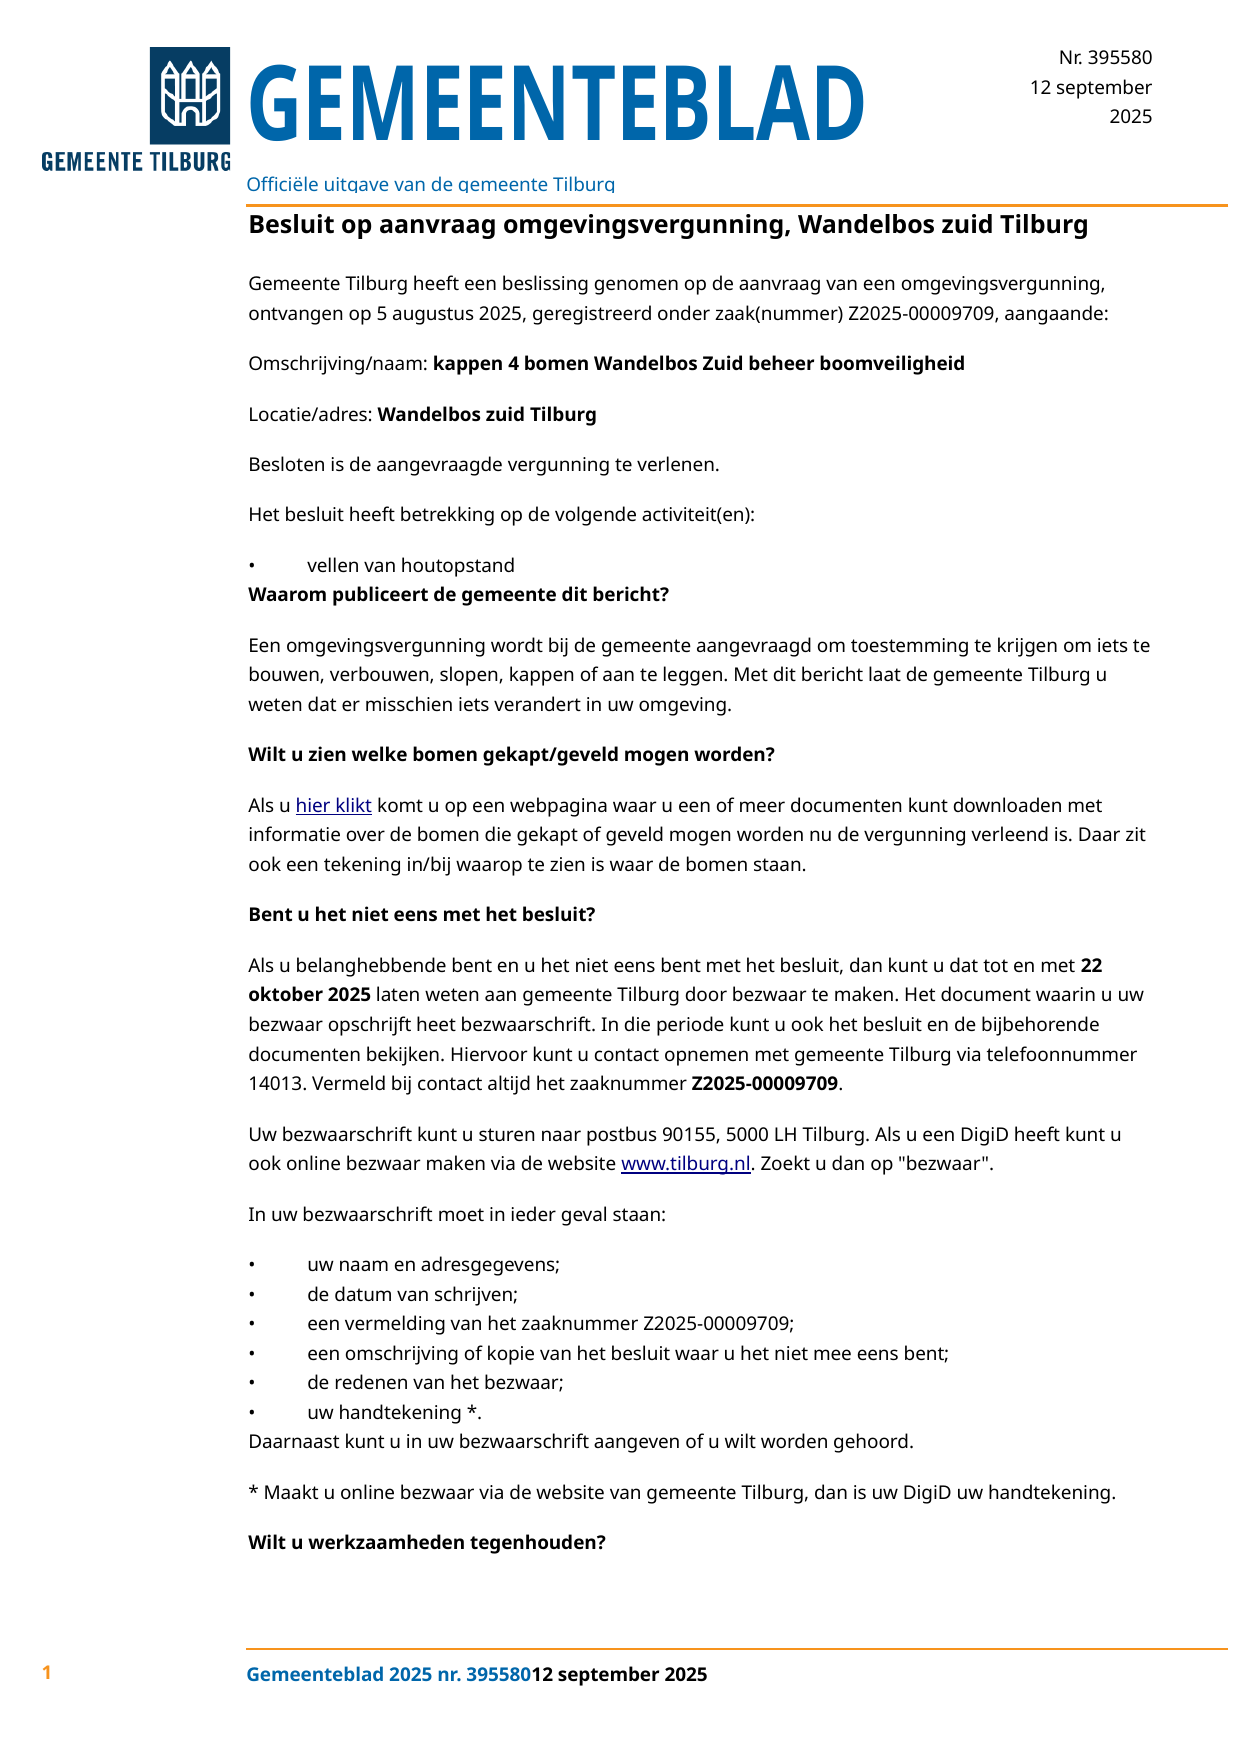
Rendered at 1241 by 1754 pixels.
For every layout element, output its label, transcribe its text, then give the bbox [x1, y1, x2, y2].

text Wilt u zien welke bomen gekapt/geveld mogen worden? [248, 742, 1152, 767]
picture [41, 47, 231, 172]
text Uw bezwaarschrift kunt u sturen naar postbus 90155, 5000 LH Tilburg. Als u een DigiD heeft kunt u ook online bezwaar maken via de website www.tilburg.nl. Zoekt u dan op "bezwaar". [248, 1121, 1152, 1176]
text Het besluit heeft betrekking op de volgende activiteit(en): [248, 502, 1152, 527]
text Als u hier klikt komt u op een webpagina waar u een of meer documenten kunt downloaden met informatie over de bomen die gekapt of geveld mogen worden nu de vergunning verleend is. Daar zit ook een tekening in/bij waarop te zien is waar de bomen staan. [248, 792, 1152, 877]
text Daarnaast kunt u in uw bezwaarschrift aangeven of u wilt worden gehoord. [248, 1429, 1152, 1454]
text Waarom publiceert de gemeente dit bericht? [248, 582, 1152, 607]
list een vermelding van het zaaknummer Z2025-00009709; [248, 1310, 1152, 1336]
text Besloten is de aangevraagde vergunning te verlenen. [248, 451, 1152, 477]
list een omschrijving of kopie van het besluit waar u het niet mee eens bent; [248, 1340, 1152, 1366]
list vellen van houtopstand [248, 552, 1152, 578]
text Als u belanghebbende bent en u het niet eens bent met het besluit, dan kunt u dat tot en met 22 oktober 2025 laten weten aan gemeente Tilburg door bezwaar te maken. Het document waarin u uw bezwaar opschrijft heet bezwaarschrift. In die periode kunt u ook het besluit en de bijbehorende documenten bekijken. Hiervoor kunt u contact opnemen met gemeente Tilburg via telefoonnummer 14013. Vermeld bij contact altijd het zaaknummer Z2025-00009709. [248, 952, 1152, 1096]
list uw naam en adresgegevens; [248, 1251, 1152, 1277]
list de redenen van het bezwaar; [248, 1369, 1152, 1395]
text Een omgevingsvergunning wordt bij de gemeente aangevraagd om toestemming te krijgen om iets te bouwen, verbouwen, slopen, kappen of aan te leggen. Met dit bericht laat de gemeente Tilburg u weten dat er misschien iets verandert in uw omgeving. [248, 632, 1152, 717]
text In uw bezwaarschrift moet in ieder geval staan: [248, 1201, 1152, 1226]
text Gemeente Tilburg heeft een beslissing genomen op de aanvraag van een omgevingsvergunning, ontvangen op 5 augustus 2025, geregistreerd onder zaak(nummer) Z2025-00009709, aangaande: [248, 270, 1152, 326]
text Locatie/adres: Wandelbos zuid Tilburg [248, 401, 1152, 426]
text Besluit op aanvraag omgevingsvergunning, Wandelbos zuid Tilburg [248, 207, 1152, 241]
list uw handtekening *. [248, 1399, 1152, 1425]
text Wilt u werkzaamheden tegenhouden? [248, 1529, 1152, 1555]
text Bent u het niet eens met het besluit? [248, 902, 1152, 927]
text Omschrijving/naam: kappen 4 bomen Wandelbos Zuid beheer boomveiligheid [248, 350, 1152, 376]
text * Maakt u online bezwaar via de website van gemeente Tilburg, dan is uw DigiD uw handtekening. [248, 1479, 1152, 1505]
list de datum van schrijven; [248, 1281, 1152, 1306]
